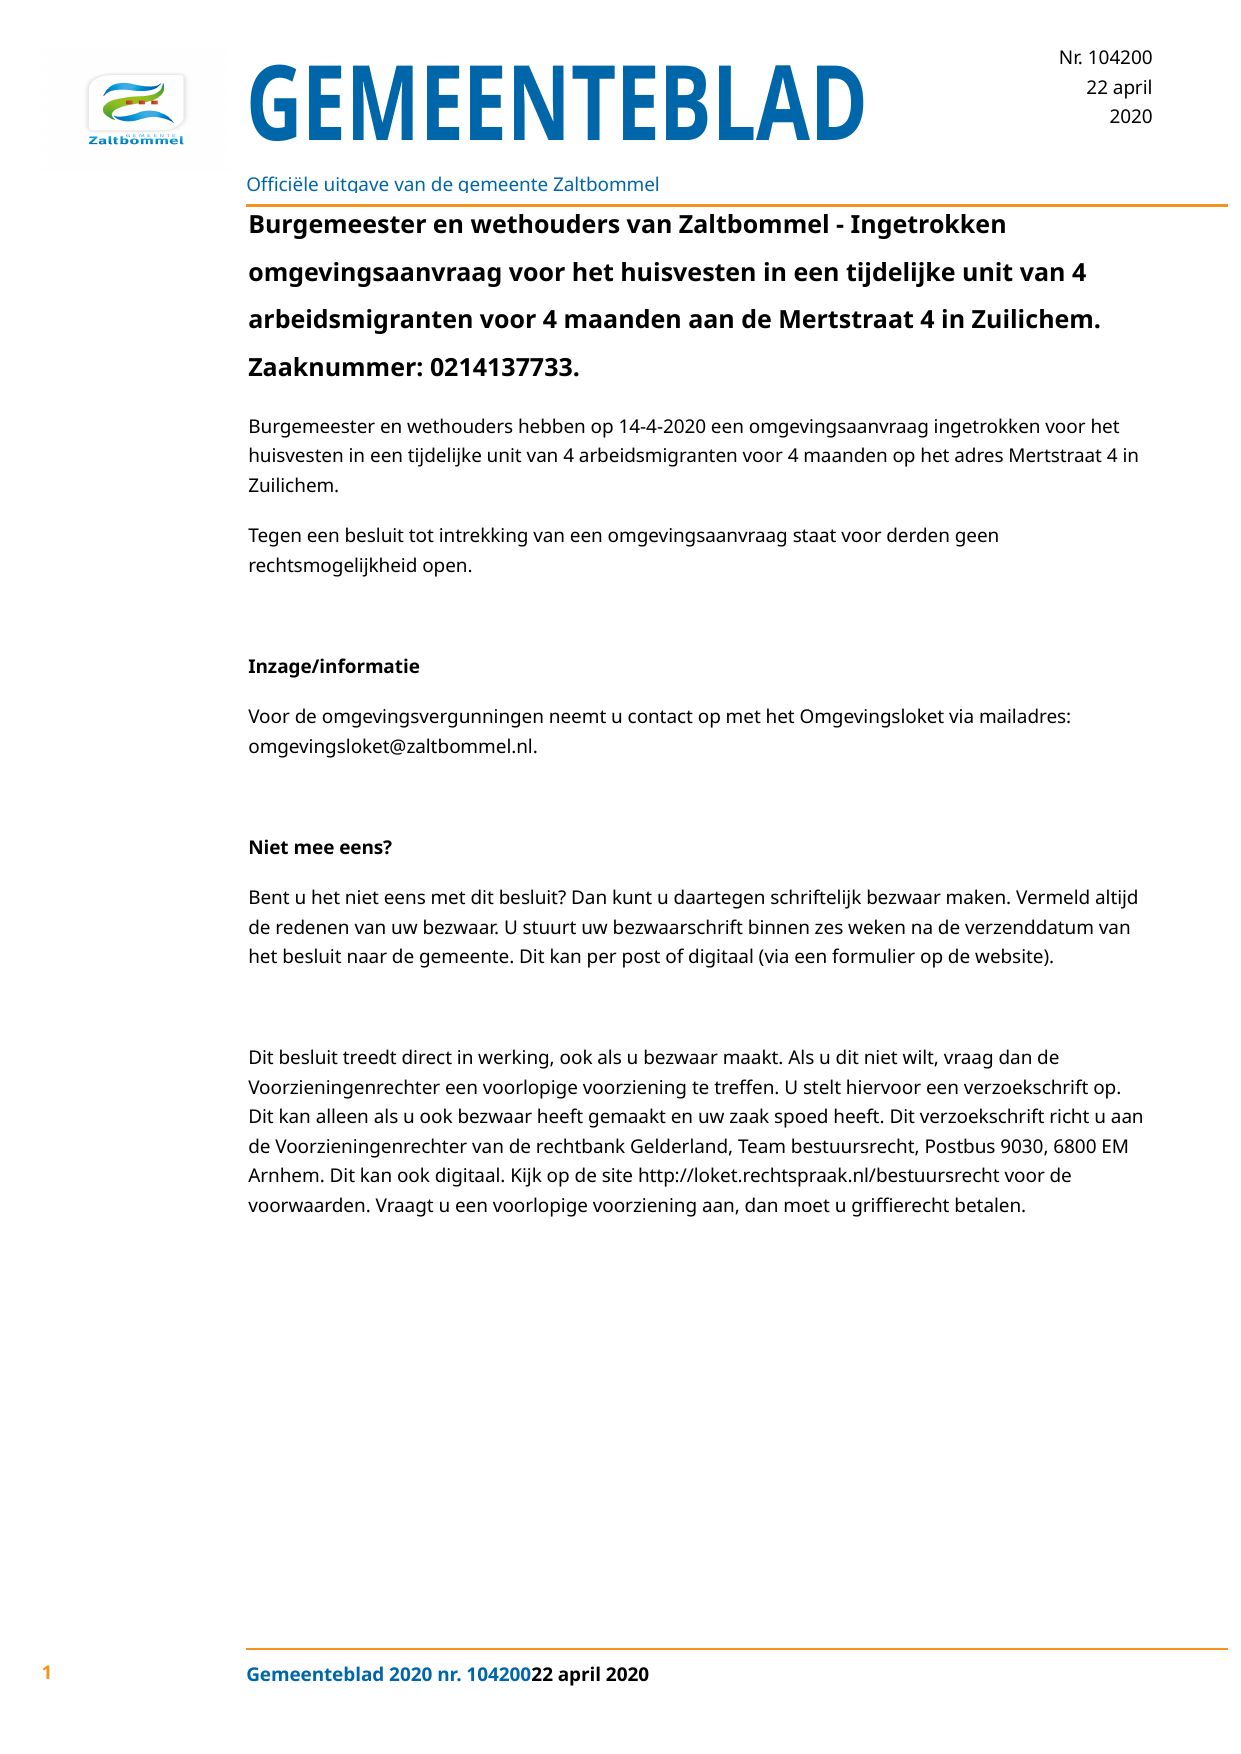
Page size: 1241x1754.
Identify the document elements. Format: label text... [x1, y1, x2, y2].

text Niet mee eens? [248, 834, 1152, 860]
text Voor de omgevingsvergunningen neemt u contact op met het Omgevingsloket via mailadres: omgevingsloket@zaltbommel.nl. [248, 703, 1152, 759]
text Bent u het niet eens met dit besluit? Dan kunt u daartegen schriftelijk bezwaar maken. Vermeld altijd de redenen van uw bezwaar. U stuurt uw bezwaarschrift binnen zes weken na de verzenddatum van het besluit naar de gemeente. Dit kan per post of digitaal (via een formulier op de website). [248, 884, 1152, 969]
text Dit besluit treedt direct in werking, ook als u bezwaar maakt. Als u dit niet wilt, vraag dan de Voorzieningenrechter een voorlopige voorziening te treffen. U stelt hiervoor een verzoekschrift op. Dit kan alleen als u ook bezwaar heeft gemaakt en uw zaak spoed heeft. Dit verzoekschrift richt u aan de Voorzieningenrechter van de rechtbank Gelderland, Team bestuursrecht, Postbus 9030, 6800 EM Arnhem. Dit kan ook digitaal. Kijk op de site http://loket.rechtspraak.nl/bestuursrecht voor de voorwaarden. Vraagt u een voorlopige voorziening aan, dan moet u griffierecht betalen. [248, 1044, 1152, 1218]
picture [41, 47, 231, 172]
text Burgemeester en wethouders hebben op 14-4-2020 een omgevingsaanvraag ingetrokken voor het huisvesten in een tijdelijke unit van 4 arbeidsmigranten voor 4 maanden op het adres Mertstraat 4 in Zuilichem. [248, 413, 1152, 498]
text Burgemeester en wethouders van Zaltbommel - Ingetrokken omgevingsaanvraag voor het huisvesten in een tijdelijke unit van 4 arbeidsmigranten voor 4 maanden aan de Mertstraat 4 in Zuilichem. Zaaknummer: 0214137733. [248, 207, 1152, 384]
text Tegen een besluit tot intrekking van een omgevingsaanvraag staat voor derden geen rechtsmogelijkheid open. [248, 523, 1152, 578]
text Inzage/informatie [248, 653, 1152, 679]
